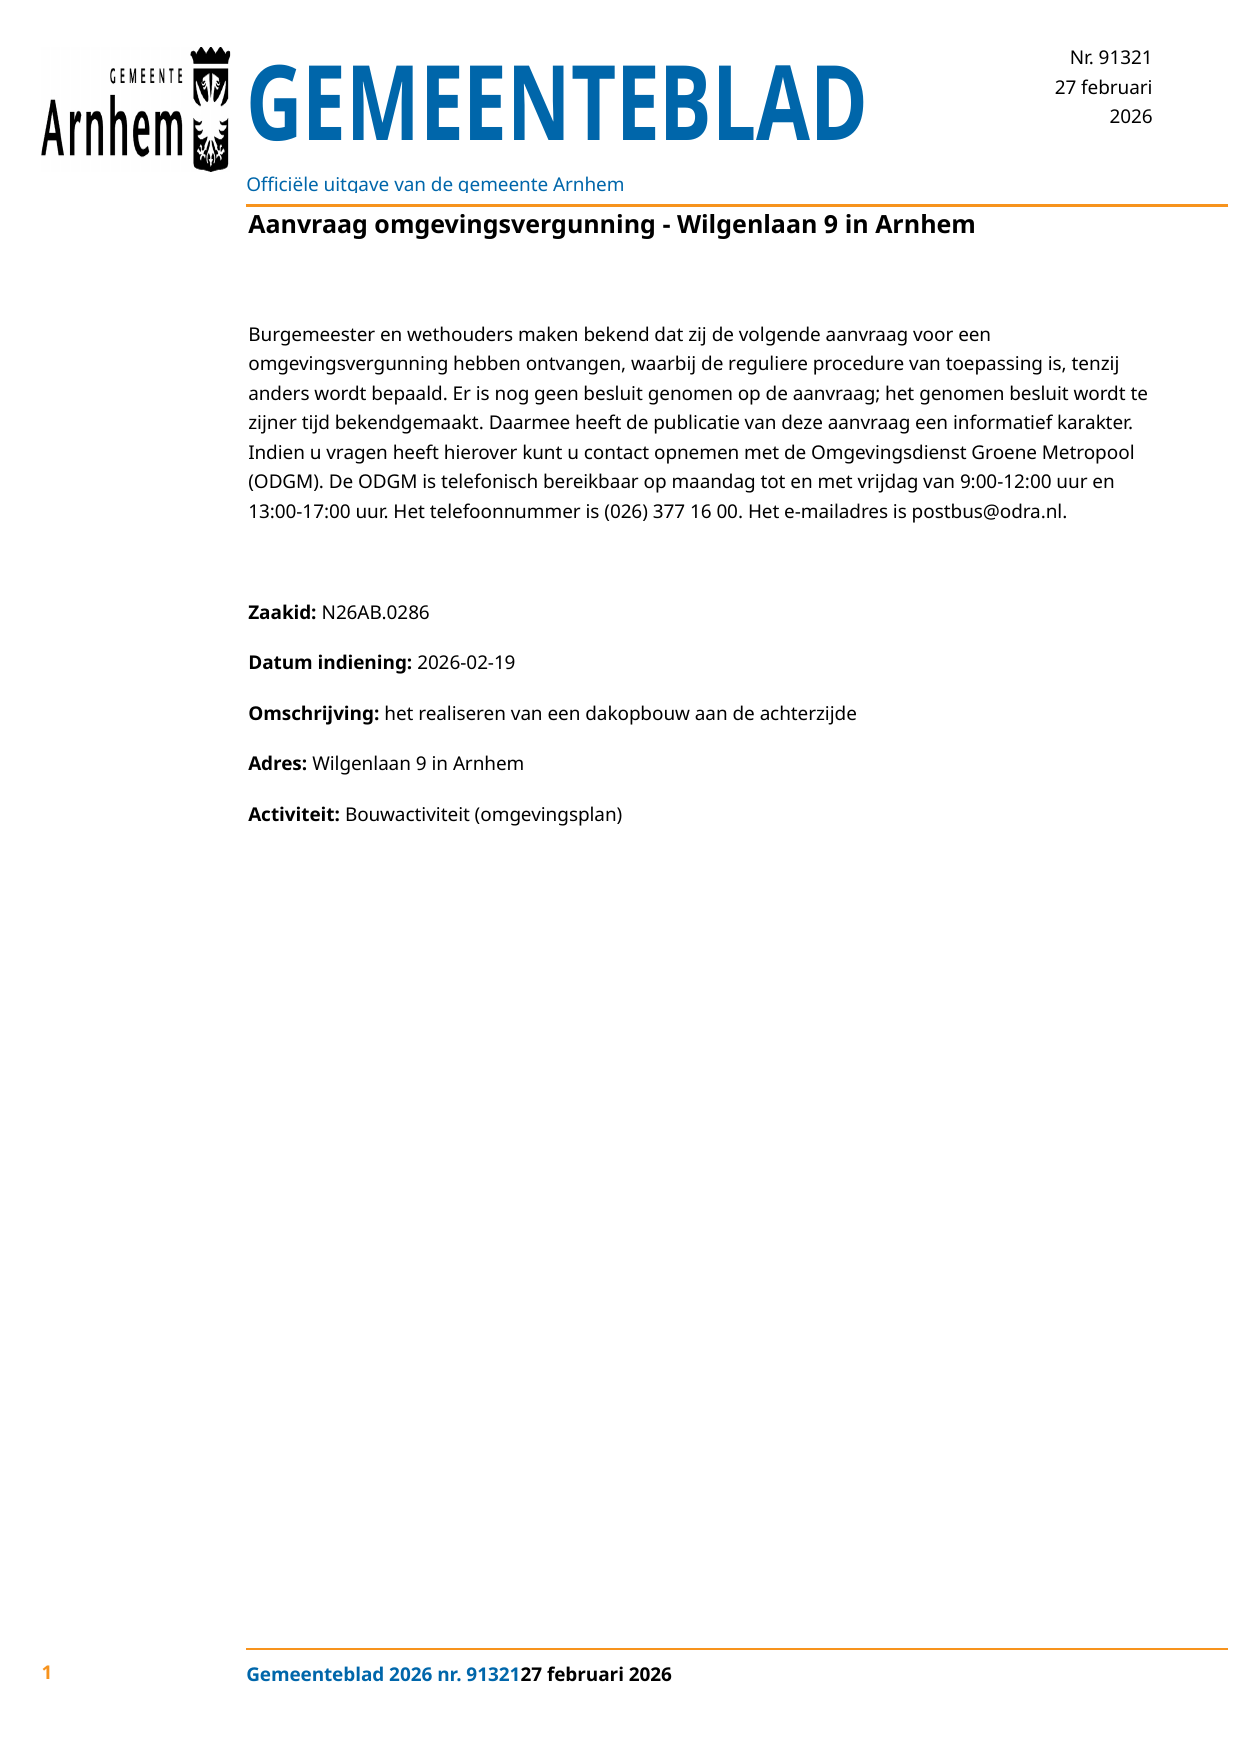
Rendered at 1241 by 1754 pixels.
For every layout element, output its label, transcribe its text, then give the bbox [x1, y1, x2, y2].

text Activiteit: Bouwactiviteit (omgevingsplan) [248, 801, 1152, 826]
text Adres: Wilgenlaan 9 in Arnhem [248, 750, 1152, 776]
picture [41, 47, 231, 172]
text Burgemeester en wethouders maken bekend dat zij de volgende aanvraag voor een omgevingsvergunning hebben ontvangen, waarbij de reguliere procedure van toepassing is, tenzij anders wordt bepaald. Er is nog geen besluit genomen op de aanvraag; het genomen besluit wordt te zijner tijd bekendgemaakt. Daarmee heeft de publicatie van deze aanvraag een informatief karakter. Indien u vragen heeft hierover kunt u contact opnemen met de Omgevingsdienst Groene Metropool (ODGM). De ODGM is telefonisch bereikbaar op maandag tot en met vrijdag van 9:00-12:00 uur en 13:00-17:00 uur. Het telefoonnummer is (026) 377 16 00. Het e-mailadres is postbus@odra.nl. [248, 321, 1152, 524]
text Datum indiening: 2026-02-19 [248, 649, 1152, 675]
text Aanvraag omgevingsvergunning - Wilgenlaan 9 in Arnhem [248, 207, 1152, 241]
text Omschrijving: het realiseren van een dakopbouw aan de achterzijde [248, 700, 1152, 726]
text Zaakid: N26AB.0286 [248, 599, 1152, 625]
